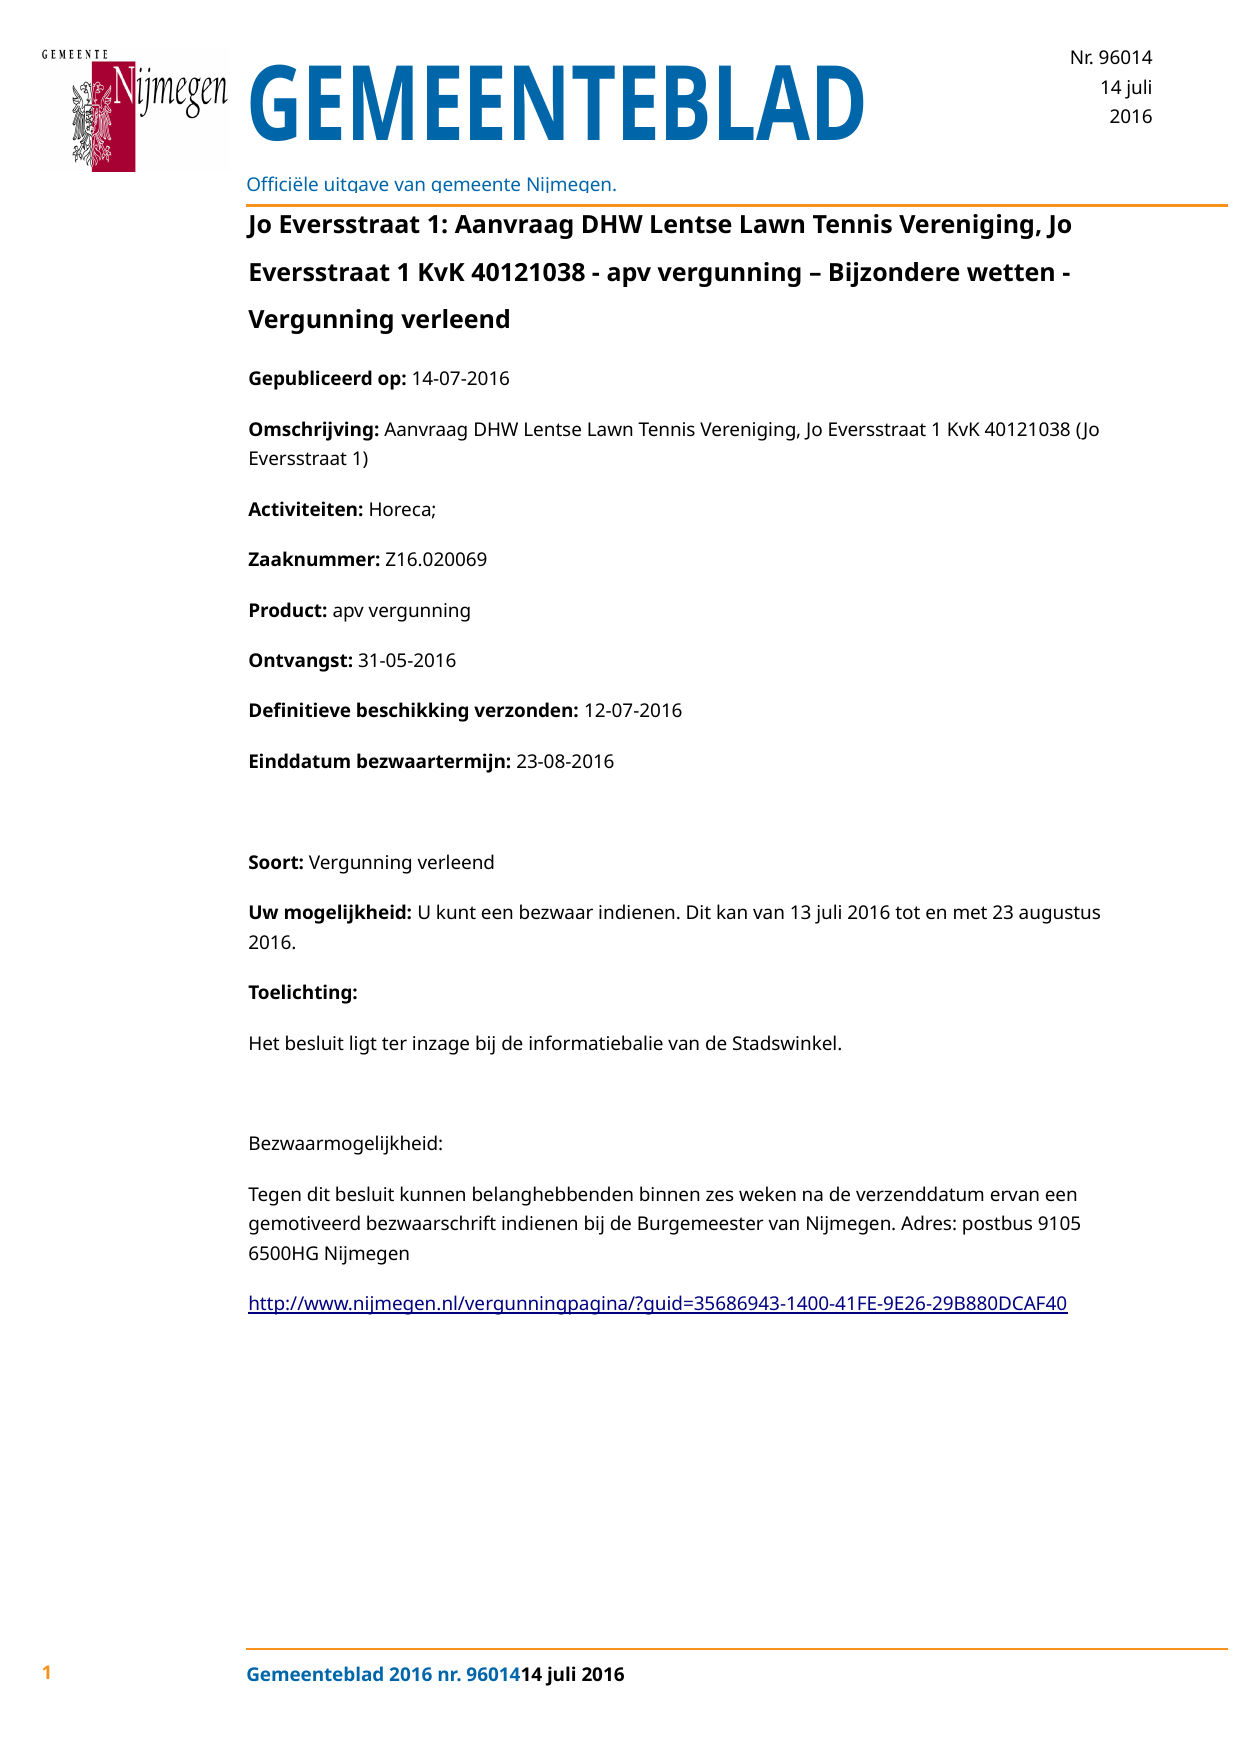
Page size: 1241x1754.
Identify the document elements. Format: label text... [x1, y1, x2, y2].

text Definitieve beschikking verzonden: 12-07-2016 [248, 698, 1152, 723]
text Gepubliceerd op: 14-07-2016 [248, 366, 1152, 391]
text Bezwaarmogelijkheid: [248, 1131, 1152, 1156]
text Ontvangst: 31-05-2016 [248, 647, 1152, 673]
text Uw mogelijkheid: U kunt een bezwaar indienen. Dit kan van 13 juli 2016 tot en met 23 augustus 2016. [248, 899, 1152, 954]
text Activiteiten: Horeca; [248, 496, 1152, 522]
text Omschrijving: Aanvraag DHW Lentse Lawn Tennis Vereniging, Jo Eversstraat 1 KvK 40121038 (Jo Eversstraat 1) [248, 416, 1152, 471]
text Tegen dit besluit kunnen belanghebbenden binnen zes weken na de verzenddatum ervan een gemotiveerd bezwaarschrift indienen bij de Burgemeester van Nijmegen. Adres: postbus 9105 6500HG Nijmegen [248, 1181, 1152, 1266]
text Product: apv vergunning [248, 597, 1152, 622]
text Toelichting: [248, 979, 1152, 1005]
text Einddatum bezwaartermijn: 23-08-2016 [248, 748, 1152, 774]
text Zaaknummer: Z16.020069 [248, 546, 1152, 572]
text http://www.nijmegen.nl/vergunningpagina/?guid=35686943-1400-41FE-9E26-29B880DCAF40 [248, 1291, 1152, 1316]
picture [41, 47, 231, 172]
text Jo Eversstraat 1: Aanvraag DHW Lentse Lawn Tennis Vereniging, Jo Eversstraat 1 KvK 40121038 - apv vergunning – Bijzondere wetten - Vergunning verleend [248, 207, 1152, 336]
text Soort: Vergunning verleend [248, 849, 1152, 874]
text Het besluit ligt ter inzage bij de informatiebalie van de Stadswinkel. [248, 1030, 1152, 1055]
